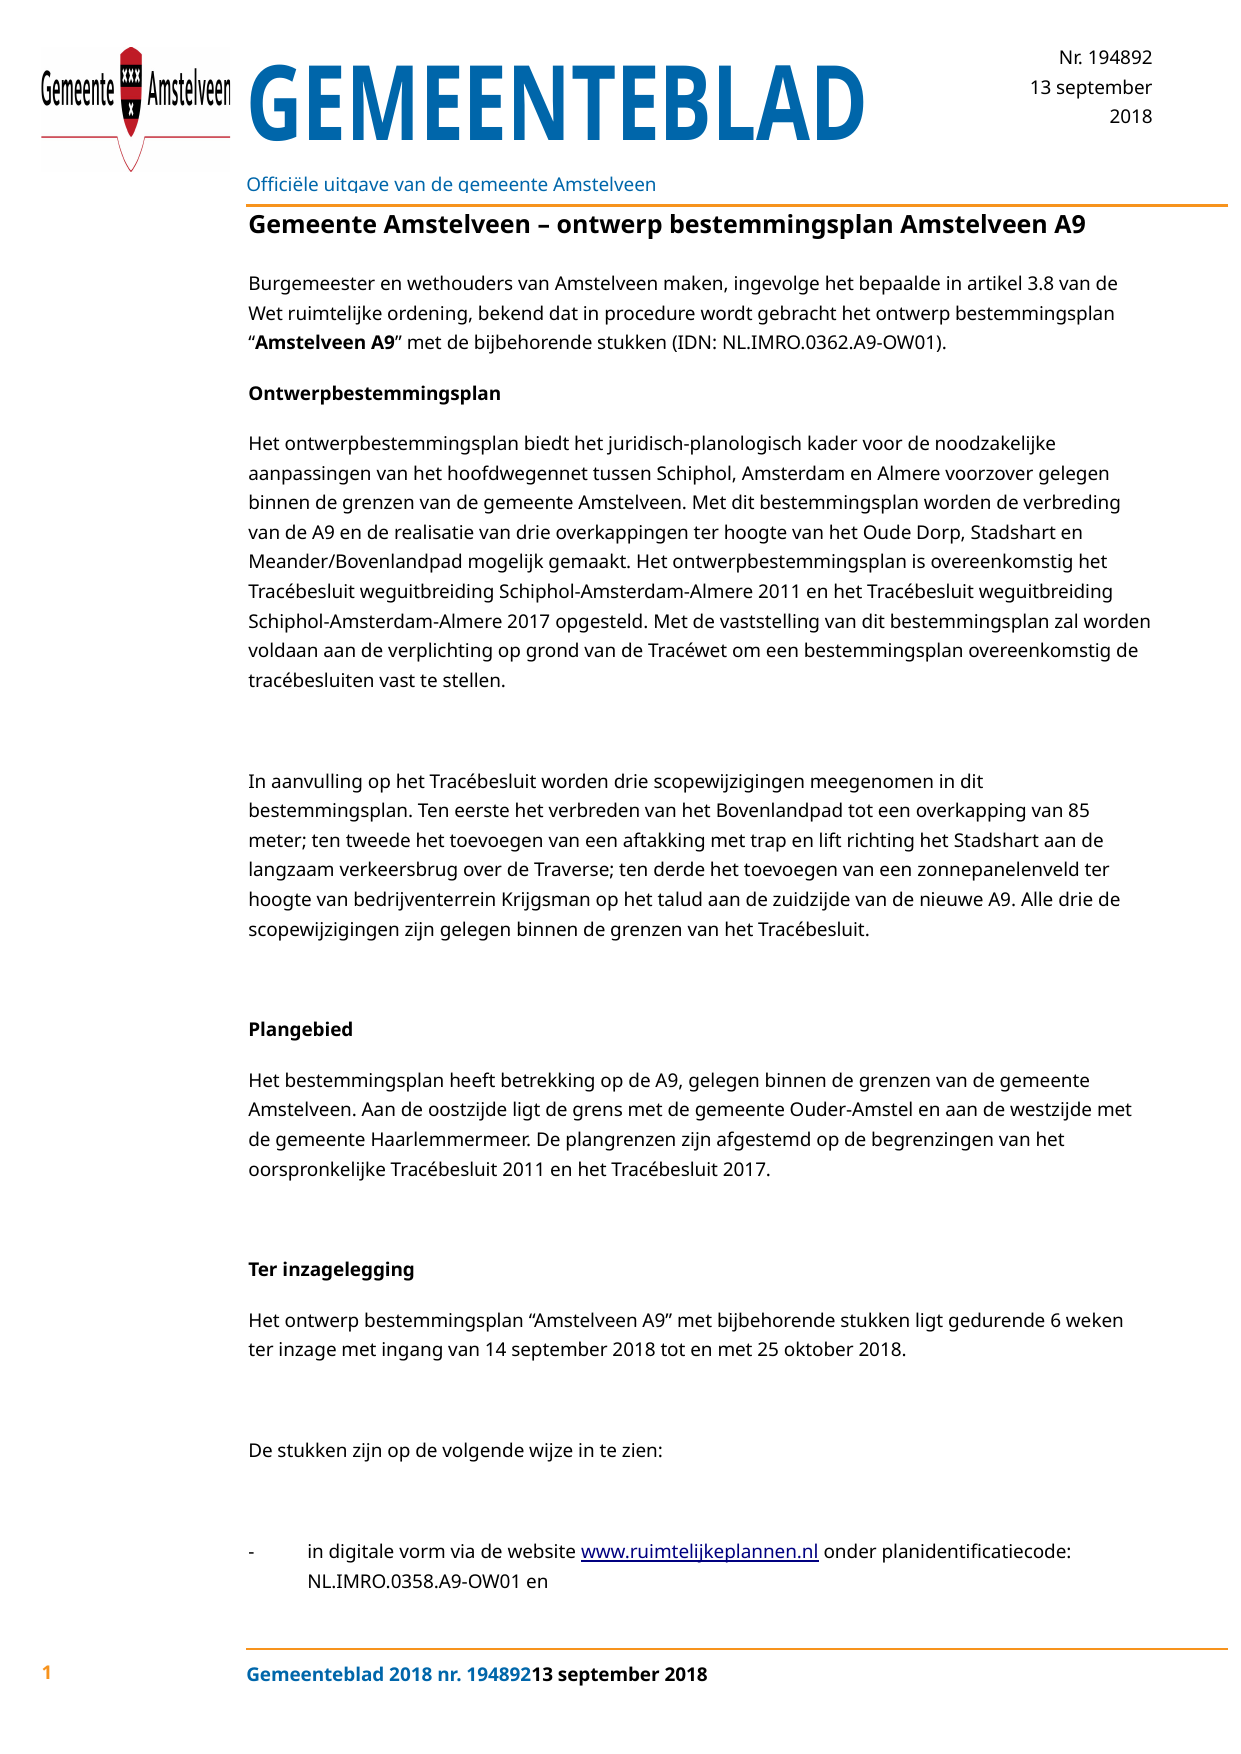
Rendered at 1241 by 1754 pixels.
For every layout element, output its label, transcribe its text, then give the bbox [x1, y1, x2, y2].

text Ter inzagelegging [248, 1257, 1152, 1282]
text In aanvulling op het Tracébesluit worden drie scopewijzigingen meegenomen in dit bestemmingsplan. Ten eerste het verbreden van het Bovenlandpad tot een overkapping van 85 meter; ten tweede het toevoegen van een aftakking met trap en lift richting het Stadshart aan de langzaam verkeersbrug over de Traverse; ten derde het toevoegen van een zonnepanelenveld ter hoogte van bedrijventerrein Krijgsman op het talud aan de zuidzijde van de nieuwe A9. Alle drie de scopewijzigingen zijn gelegen binnen de grenzen van het Tracébesluit. [248, 768, 1152, 941]
text Burgemeester en wethouders van Amstelveen maken, ingevolge het bepaalde in artikel 3.8 van de Wet ruimtelijke ordening, bekend dat in procedure wordt gebracht het ontwerp bestemmingsplan “Amstelveen A9” met de bijbehorende stukken (IDN: NL.IMRO.0362.A9-OW01). [248, 270, 1152, 355]
text Het bestemmingsplan heeft betrekking op de A9, gelegen binnen de grenzen van de gemeente Amstelveen. Aan de oostzijde ligt de grens met de gemeente Ouder-Amstel en aan de westzijde met de gemeente Haarlemmermeer. De plangrenzen zijn afgestemd op de begrenzingen van het oorspronkelijke Tracébesluit 2011 en het Tracébesluit 2017. [248, 1067, 1152, 1181]
text De stukken zijn op de volgende wijze in te zien: [248, 1437, 1152, 1463]
list in digitale vorm via de website www.ruimtelijkeplannen.nl onder planidentificatiecode: NL.IMRO.0358.A9-OW01 en [248, 1538, 1152, 1593]
text Het ontwerpbestemmingsplan biedt het juridisch-planologisch kader voor de noodzakelijke aanpassingen van het hoofdwegennet tussen Schiphol, Amsterdam en Almere voorzover gelegen binnen de grenzen van de gemeente Amstelveen. Met dit bestemmingsplan worden de verbreding van de A9 en de realisatie van drie overkappingen ter hoogte van het Oude Dorp, Stadshart en Meander/Bovenlandpad mogelijk gemaakt. Het ontwerpbestemmingsplan is overeenkomstig het Tracébesluit weguitbreiding Schiphol-Amsterdam-Almere 2011 en het Tracébesluit weguitbreiding Schiphol-Amsterdam-Almere 2017 opgesteld. Met de vaststelling van dit bestemmingsplan zal worden voldaan aan de verplichting op grond van de Tracéwet om een bestemmingsplan overeenkomstig de tracébesluiten vast te stellen. [248, 430, 1152, 693]
text Ontwerpbestemmingsplan [248, 380, 1152, 406]
text Het ontwerp bestemmingsplan “Amstelveen A9” met bijbehorende stukken ligt gedurende 6 weken ter inzage met ingang van 14 september 2018 tot en met 25 oktober 2018. [248, 1307, 1152, 1362]
text Gemeente Amstelveen – ontwerp bestemmingsplan Amstelveen A9 [248, 207, 1152, 241]
text Plangebied [248, 1017, 1152, 1042]
picture [41, 47, 231, 172]
